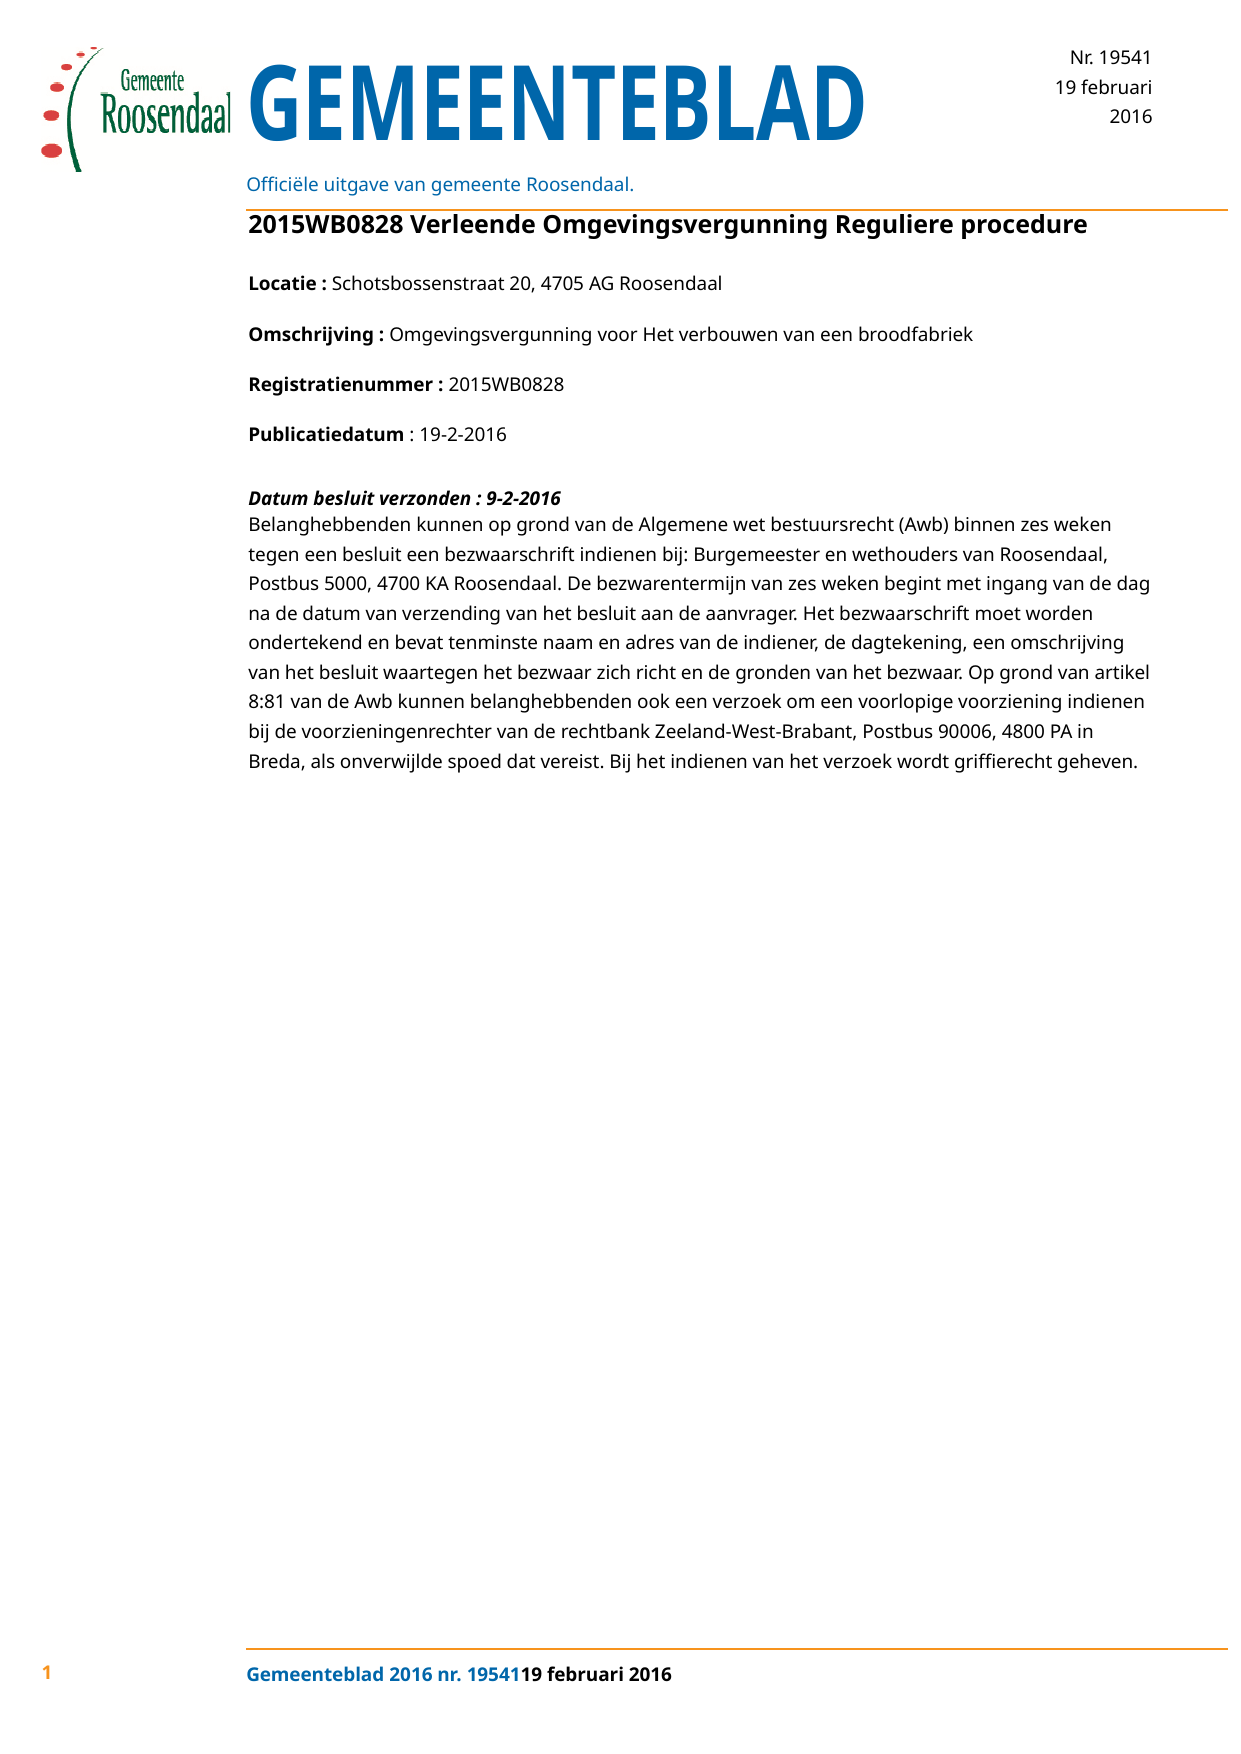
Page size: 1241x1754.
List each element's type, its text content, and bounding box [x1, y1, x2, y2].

text 2015WB0828 Verleende Omgevingsvergunning Reguliere procedure [248, 211, 1152, 241]
text Registratienummer : 2015WB0828 [248, 371, 1152, 397]
text Publicatiedatum : 19-2-2016 [248, 422, 1152, 447]
text Datum besluit verzonden : 9-2-2016 [248, 486, 1152, 511]
text Belanghebbenden kunnen op grond van de Algemene wet bestuursrecht (Awb) binnen zes weken tegen een besluit een bezwaarschrift indienen bij: Burgemeester en wethouders van Roosendaal, Postbus 5000, 4700 KA Roosendaal. De bezwarentermijn van zes weken begint met ingang van de dag na de datum van verzending van het besluit aan de aanvrager. Het bezwaarschrift moet worden ondertekend en bevat tenminste naam en adres van de indiener, de dagtekening, een omschrijving van het besluit waartegen het bezwaar zich richt en de gronden van het bezwaar. Op grond van artikel 8:81 van de Awb kunnen belanghebbenden ook een verzoek om een voorlopige voorziening indienen bij de voorzieningenrechter van de rechtbank Zeeland-West-Brabant, Postbus 90006, 4800 PA in Breda, als onverwijlde spoed dat vereist. Bij het indienen van het verzoek wordt griffierecht geheven. [248, 511, 1152, 774]
text Omschrijving : Omgevingsvergunning voor Het verbouwen van een broodfabriek [248, 321, 1152, 346]
text Locatie : Schotsbossenstraat 20, 4705 AG Roosendaal [248, 270, 1152, 296]
picture [41, 47, 231, 172]
